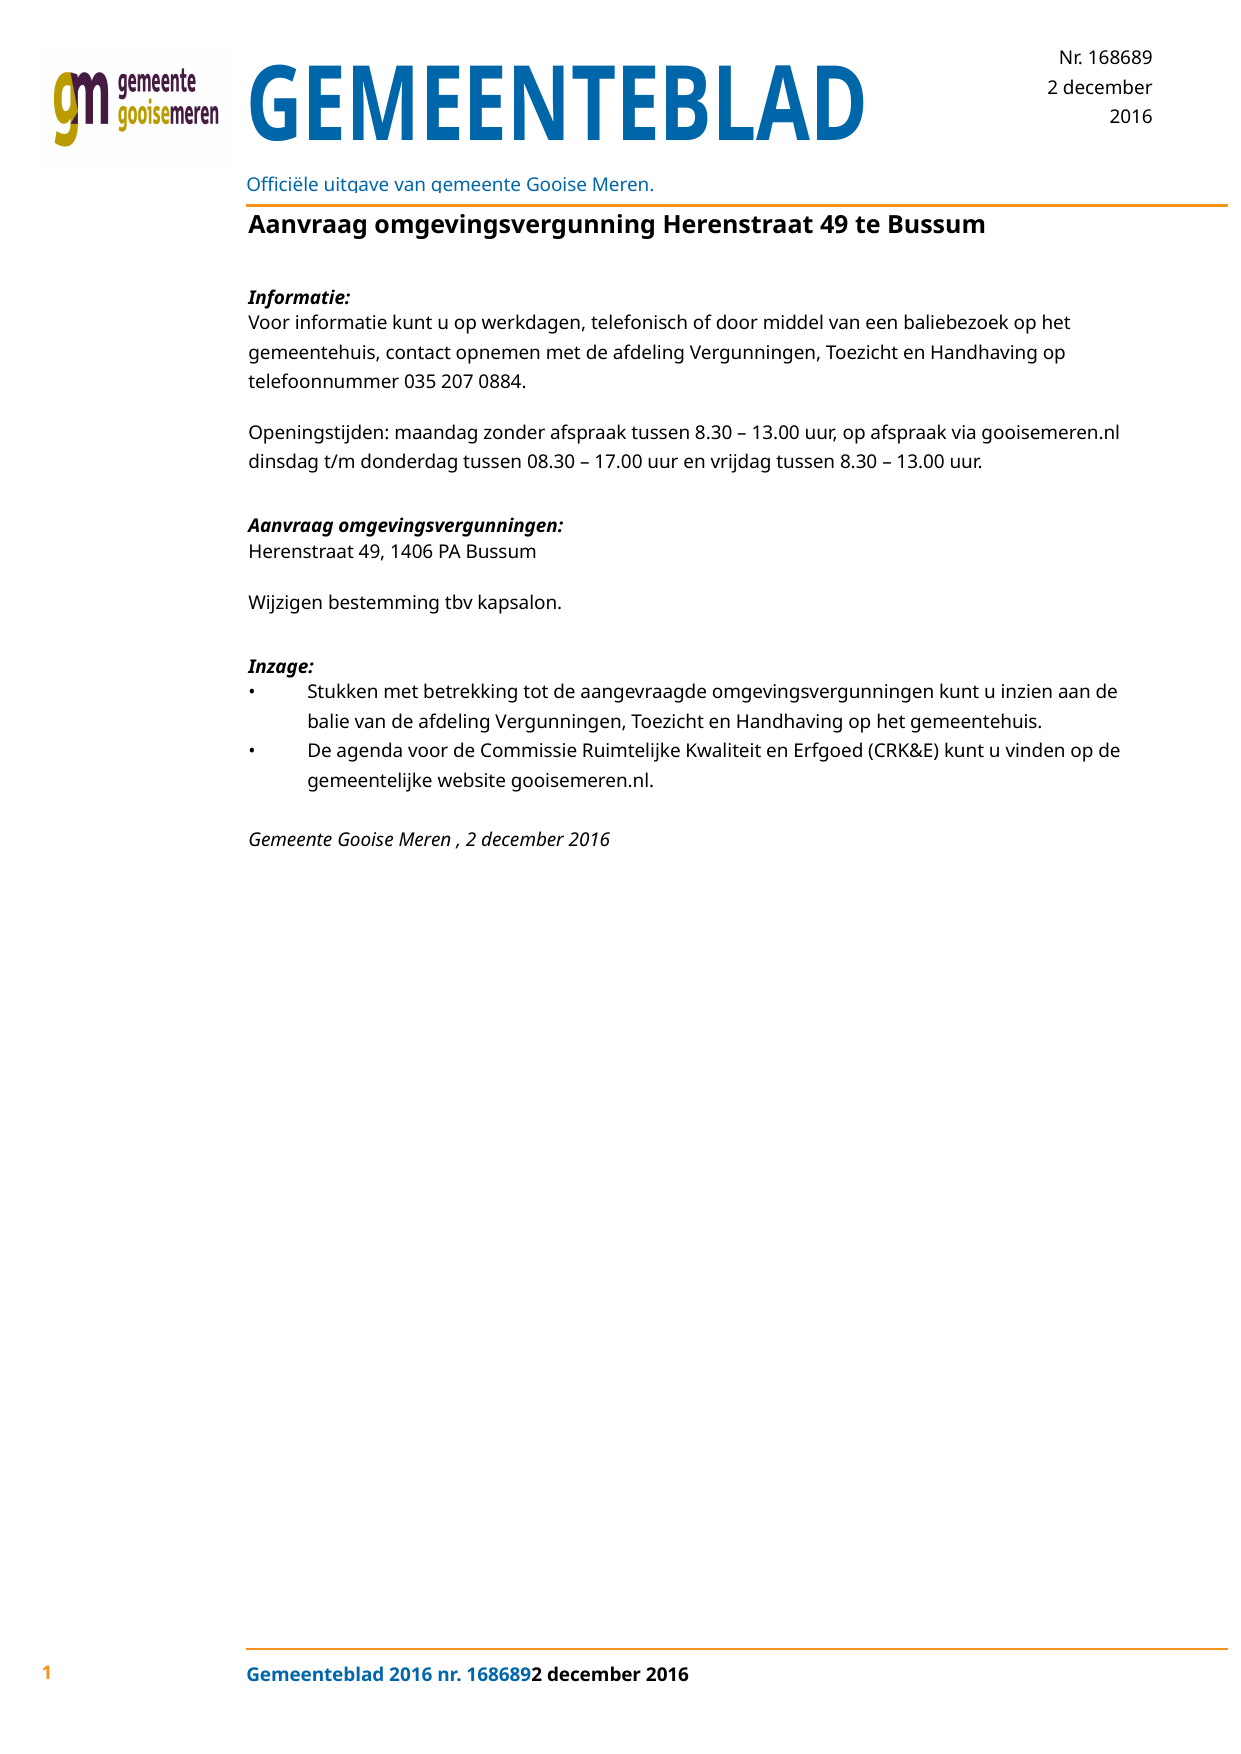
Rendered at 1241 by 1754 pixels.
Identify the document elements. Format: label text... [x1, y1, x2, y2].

list De agenda voor de Commissie Ruimtelijke Kwaliteit en Erfgoed (CRK&E) kunt u vinden op de gemeentelijke website gooisemeren.nl. [248, 738, 1152, 793]
text Inzage: [248, 653, 1152, 678]
list Stukken met betrekking tot de aangevraagde omgevingsvergunningen kunt u inzien aan de balie van de afdeling Vergunningen, Toezicht en Handhaving op het gemeentehuis. [248, 678, 1152, 734]
text Herenstraat 49, 1406 PA Bussum [248, 538, 1152, 564]
text Informatie: [248, 284, 1152, 309]
text Aanvraag omgevingsvergunningen: [248, 513, 1152, 538]
text Voor informatie kunt u op werkdagen, telefonisch of door middel van een baliebezoek op het gemeentehuis, contact opnemen met de afdeling Vergunningen, Toezicht en Handhaving op telefoonnummer 035 207 0884. [248, 309, 1152, 394]
picture [41, 47, 231, 172]
text Wijzigen bestemming tbv kapsalon. [248, 589, 1152, 614]
text Aanvraag omgevingsvergunning Herenstraat 49 te Bussum [248, 207, 1152, 241]
text Gemeente Gooise Meren , 2 december 2016 [248, 826, 1152, 852]
text Openingstijden: maandag zonder afspraak tussen 8.30 – 13.00 uur, op afspraak via gooisemeren.nl dinsdag t/m donderdag tussen 08.30 – 17.00 uur en vrijdag tussen 8.30 – 13.00 uur. [248, 419, 1152, 474]
